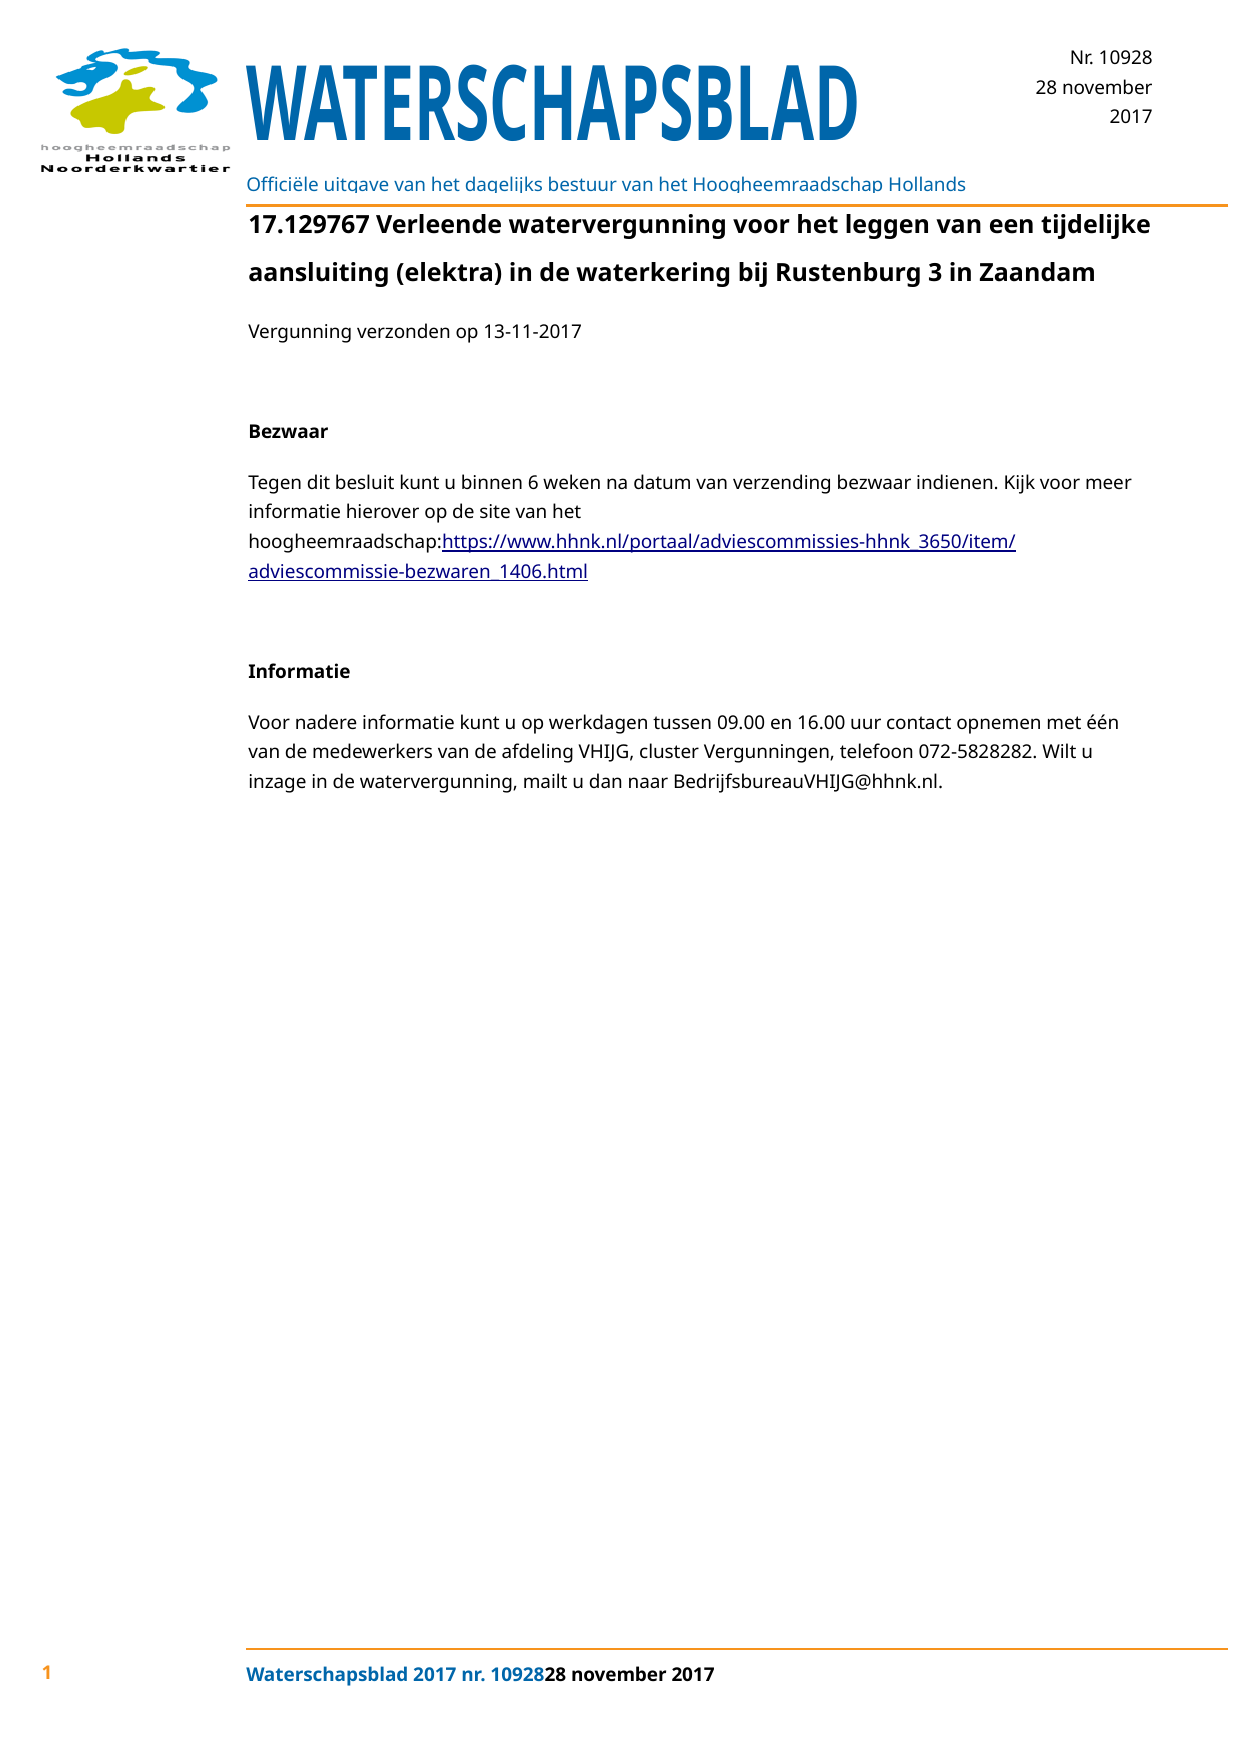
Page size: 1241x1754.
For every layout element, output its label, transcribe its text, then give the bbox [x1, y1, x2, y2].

text Vergunning verzonden op 13-11-2017 [248, 318, 1152, 344]
text Tegen dit besluit kunt u binnen 6 weken na datum van verzending bezwaar indienen. Kijk voor meer informatie hierover op de site van het hoogheemraadschap:https://www.hhnk.nl/portaal/adviescommissies-hhnk_3650/item/adviescommissie-bezwaren_1406.html [248, 469, 1152, 584]
text Informatie [248, 659, 1152, 684]
text Bezwaar [248, 419, 1152, 444]
text 17.129767 Verleende watervergunning voor het leggen van een tijdelijke aansluiting (elektra) in de waterkering bij Rustenburg 3 in Zaandam [248, 207, 1152, 288]
picture [41, 47, 231, 172]
text Voor nadere informatie kunt u op werkdagen tussen 09.00 en 16.00 uur contact opnemen met één van de medewerkers van de afdeling VHIJG, cluster Vergunningen, telefoon 072-5828282. Wilt u inzage in de watervergunning, mailt u dan naar BedrijfsbureauVHIJG@hhnk.nl. [248, 709, 1152, 794]
